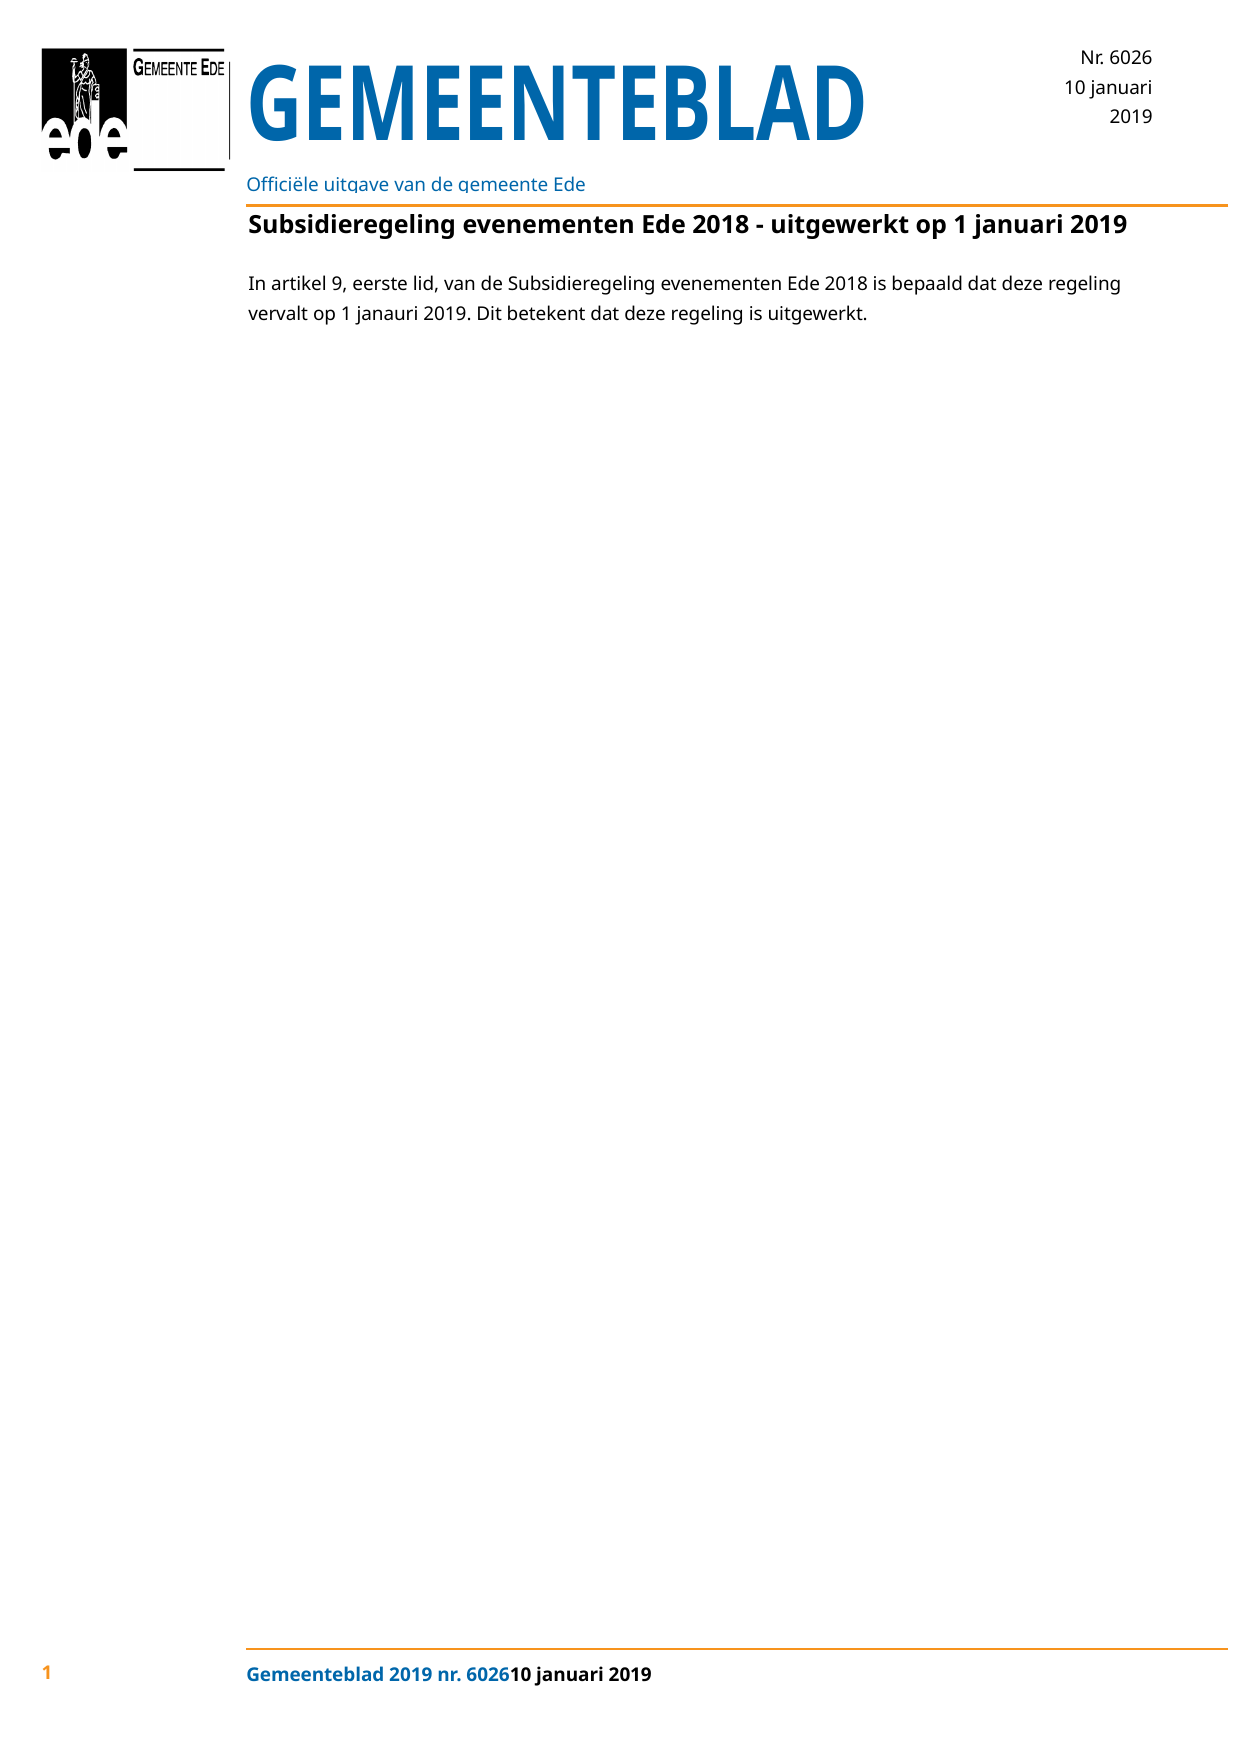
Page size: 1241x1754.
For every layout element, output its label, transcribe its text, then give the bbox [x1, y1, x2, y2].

picture [41, 47, 231, 172]
text Subsidieregeling evenementen Ede 2018 - uitgewerkt op 1 januari 2019 [248, 207, 1152, 241]
text In artikel 9, eerste lid, van de Subsidieregeling evenementen Ede 2018 is bepaald dat deze regeling vervalt op 1 janauri 2019. Dit betekent dat deze regeling is uitgewerkt. [248, 270, 1152, 326]
